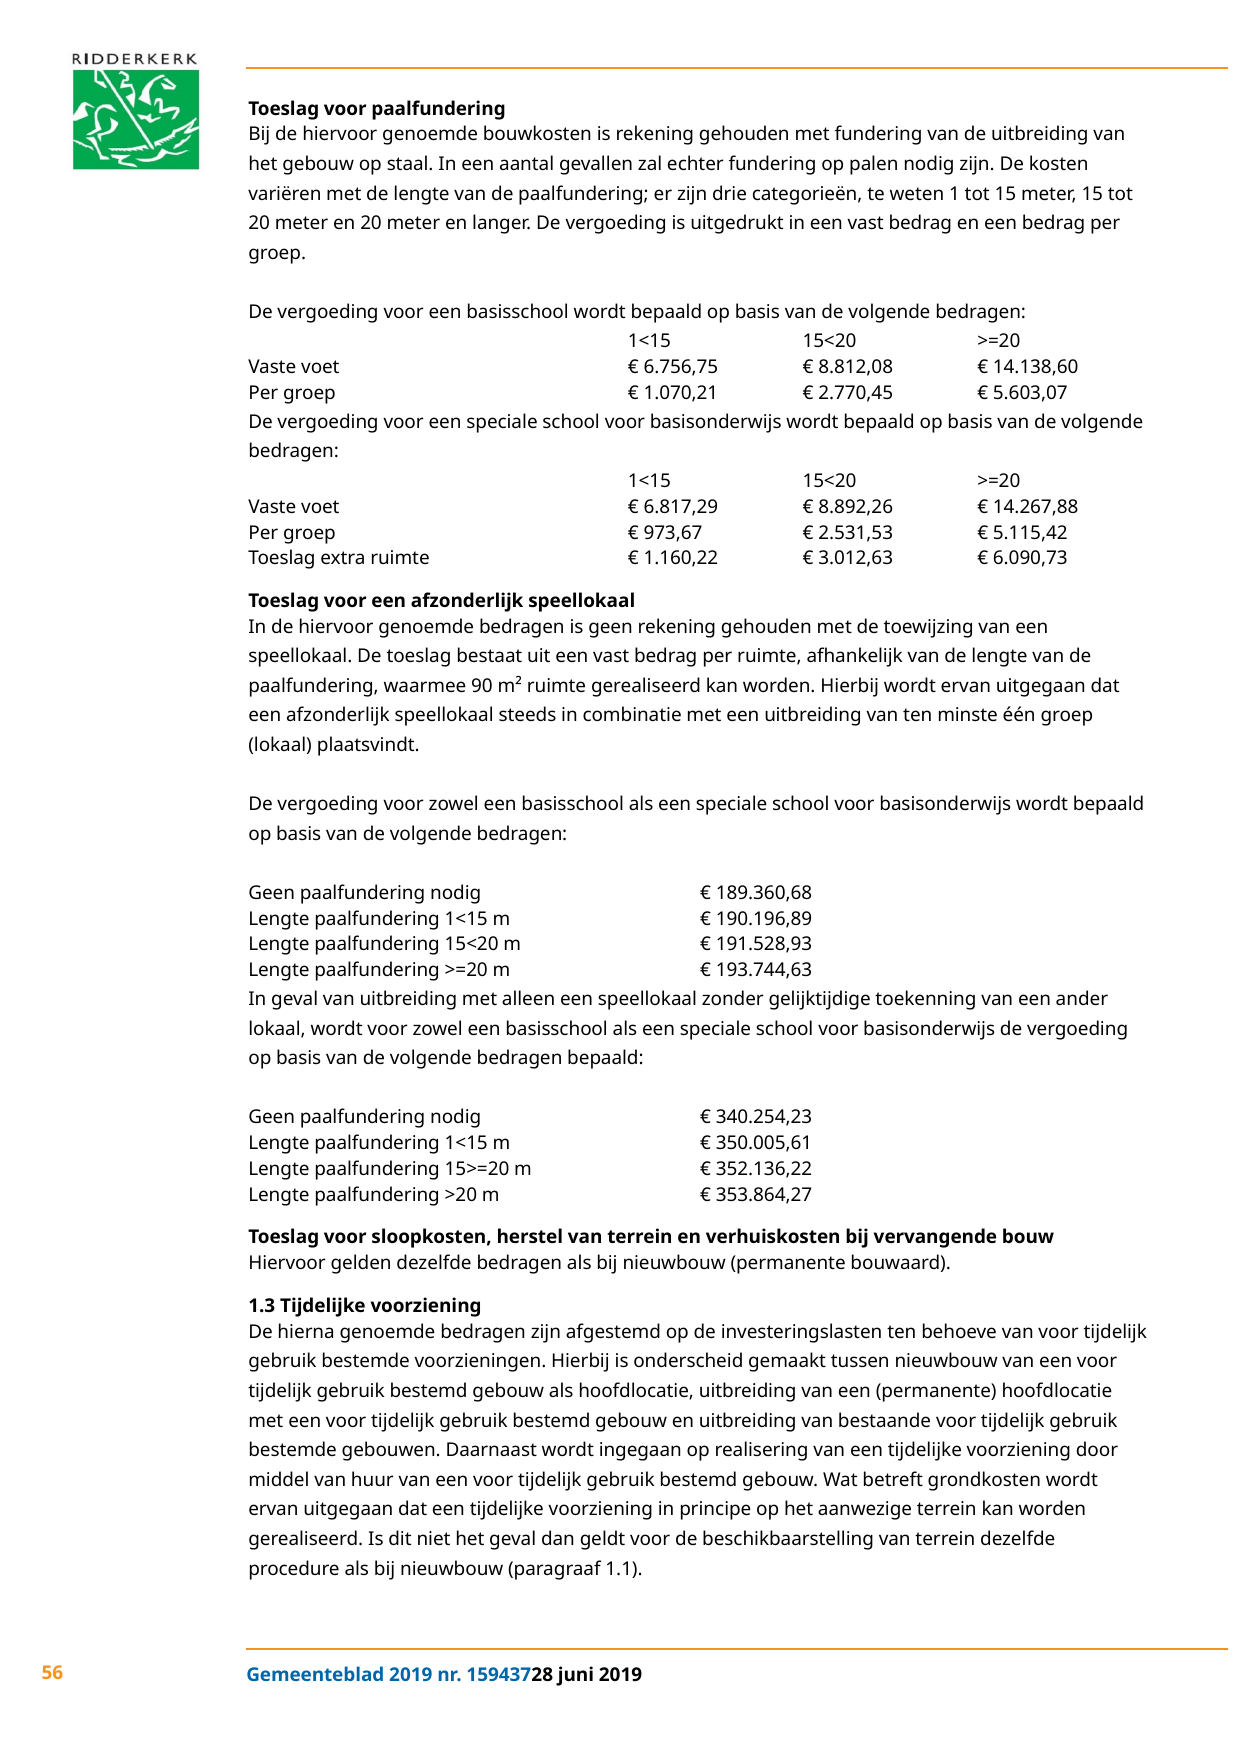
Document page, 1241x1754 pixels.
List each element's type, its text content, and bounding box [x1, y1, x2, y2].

table_cell € 352.136,22 [700, 1155, 1152, 1181]
table_cell Vaste voet [248, 493, 628, 519]
table_cell Lengte paalfundering 1<15 m [248, 1130, 700, 1155]
table_cell € 190.196,89 [700, 905, 1152, 931]
table_cell € 14.267,88 [977, 493, 1152, 519]
table_header 15<20 [802, 468, 977, 493]
text 1.3 Tijdelijke voorziening [248, 1292, 1152, 1318]
table_cell Lengte paalfundering >20 m [248, 1181, 700, 1207]
table_cell € 5.115,42 [977, 519, 1152, 544]
table_header 15<20 [802, 328, 977, 353]
table_cell € 1.070,21 [628, 379, 802, 405]
table_header >=20 [977, 468, 1152, 493]
table_header Geen paalfundering nodig [248, 1104, 700, 1129]
table_cell Lengte paalfundering >=20 m [248, 956, 700, 982]
table_cell € 14.138,60 [977, 354, 1152, 379]
table_header 1<15 [628, 468, 802, 493]
text De vergoeding voor zowel een basisschool als een speciale school voor basisonderwijs wordt bepaald op basis van de volgende bedragen: [248, 790, 1152, 846]
text Toeslag voor sloopkosten, herstel van terrein en verhuiskosten bij vervangende bouw [248, 1223, 1152, 1249]
table_cell Per groep [248, 519, 628, 544]
text In de hiervoor genoemde bedragen is geen rekening gehouden met de toewijzing van een speellokaal. De toeslag bestaat uit een vast bedrag per ruimte, afhankelijk van de lengte van de paalfundering, waarmee 90 m² ruimte gerealiseerd kan worden. Hierbij wordt ervan uitgegaan dat een afzonderlijk speellokaal steeds in combinatie met een uitbreiding van ten minste één groep (lokaal) plaatsvindt. [248, 613, 1152, 757]
table_cell € 191.528,93 [700, 931, 1152, 956]
table_header Geen paalfundering nodig [248, 879, 700, 905]
table_cell € 193.744,63 [700, 956, 1152, 982]
table_cell € 353.864,27 [700, 1181, 1152, 1207]
text Toeslag voor een afzonderlijk speellokaal [248, 587, 1152, 613]
table_header 1<15 [628, 328, 802, 353]
text De hierna genoemde bedragen zijn afgestemd op de investeringslasten ten behoeve van voor tijdelijk gebruik bestemde voorzieningen. Hierbij is onderscheid gemaakt tussen nieuwbouw van een voor tijdelijk gebruik bestemd gebouw als hoofdlocatie, uitbreiding van een (permanente) hoofdlocatie met een voor tijdelijk gebruik bestemd gebouw en uitbreiding van bestaande voor tijdelijk gebruik bestemde gebouwen. Daarnaast wordt ingegaan op realisering van een tijdelijke voorziening door middel van huur van een voor tijdelijk gebruik bestemd gebouw. Wat betreft grondkosten wordt ervan uitgegaan dat een tijdelijke voorziening in principe op het aanwezige terrein kan worden gerealiseerd. Is dit niet het geval dan geldt voor de beschikbaarstelling van terrein dezelfde procedure als bij nieuwbouw (paragraaf 1.1). [248, 1318, 1152, 1580]
table_header [248, 328, 628, 353]
table_cell Vaste voet [248, 354, 628, 379]
table_header € 340.254,23 [700, 1104, 1152, 1129]
text De vergoeding voor een speciale school voor basisonderwijs wordt bepaald op basis van de volgende bedragen: [248, 408, 1152, 463]
text Bij de hiervoor genoemde bouwkosten is rekening gehouden met fundering van de uitbreiding van het gebouw op staal. In een aantal gevallen zal echter fundering op palen nodig zijn. De kosten variëren met de lengte van de paalfundering; er zijn drie categorieën, te weten 1 tot 15 meter, 15 tot 20 meter en 20 meter en langer. De vergoeding is uitgedrukt in een vast bedrag en een bedrag per groep. [248, 121, 1152, 264]
text Hiervoor gelden dezelfde bedragen als bij nieuwbouw (permanente bouwaard). [248, 1249, 1152, 1275]
table_cell € 3.012,63 [802, 545, 977, 570]
table_cell € 2.531,53 [802, 519, 977, 544]
text De vergoeding voor een basisschool wordt bepaald op basis van de volgende bedragen: [248, 298, 1152, 324]
picture [41, 47, 231, 172]
table_cell € 6.817,29 [628, 493, 802, 519]
table_cell € 973,67 [628, 519, 802, 544]
table_cell € 1.160,22 [628, 545, 802, 570]
table_cell € 8.812,08 [802, 354, 977, 379]
table_header € 189.360,68 [700, 879, 1152, 905]
table_cell Toeslag extra ruimte [248, 545, 628, 570]
table_cell € 2.770,45 [802, 379, 977, 405]
table_header >=20 [977, 328, 1152, 353]
text Toeslag voor paalfundering [248, 95, 1152, 121]
table_cell Per groep [248, 379, 628, 405]
table_cell € 6.756,75 [628, 354, 802, 379]
table_cell € 350.005,61 [700, 1130, 1152, 1155]
table_cell € 8.892,26 [802, 493, 977, 519]
table_header [248, 468, 628, 493]
table_cell Lengte paalfundering 15<20 m [248, 931, 700, 956]
table_cell Lengte paalfundering 1<15 m [248, 905, 700, 931]
table_cell € 6.090,73 [977, 545, 1152, 570]
table_cell € 5.603,07 [977, 379, 1152, 405]
text In geval van uitbreiding met alleen een speellokaal zonder gelijktijdige toekenning van een ander lokaal, wordt voor zowel een basisschool als een speciale school voor basisonderwijs de vergoeding op basis van de volgende bedragen bepaald: [248, 985, 1152, 1070]
table_cell Lengte paalfundering 15>=20 m [248, 1155, 700, 1181]
